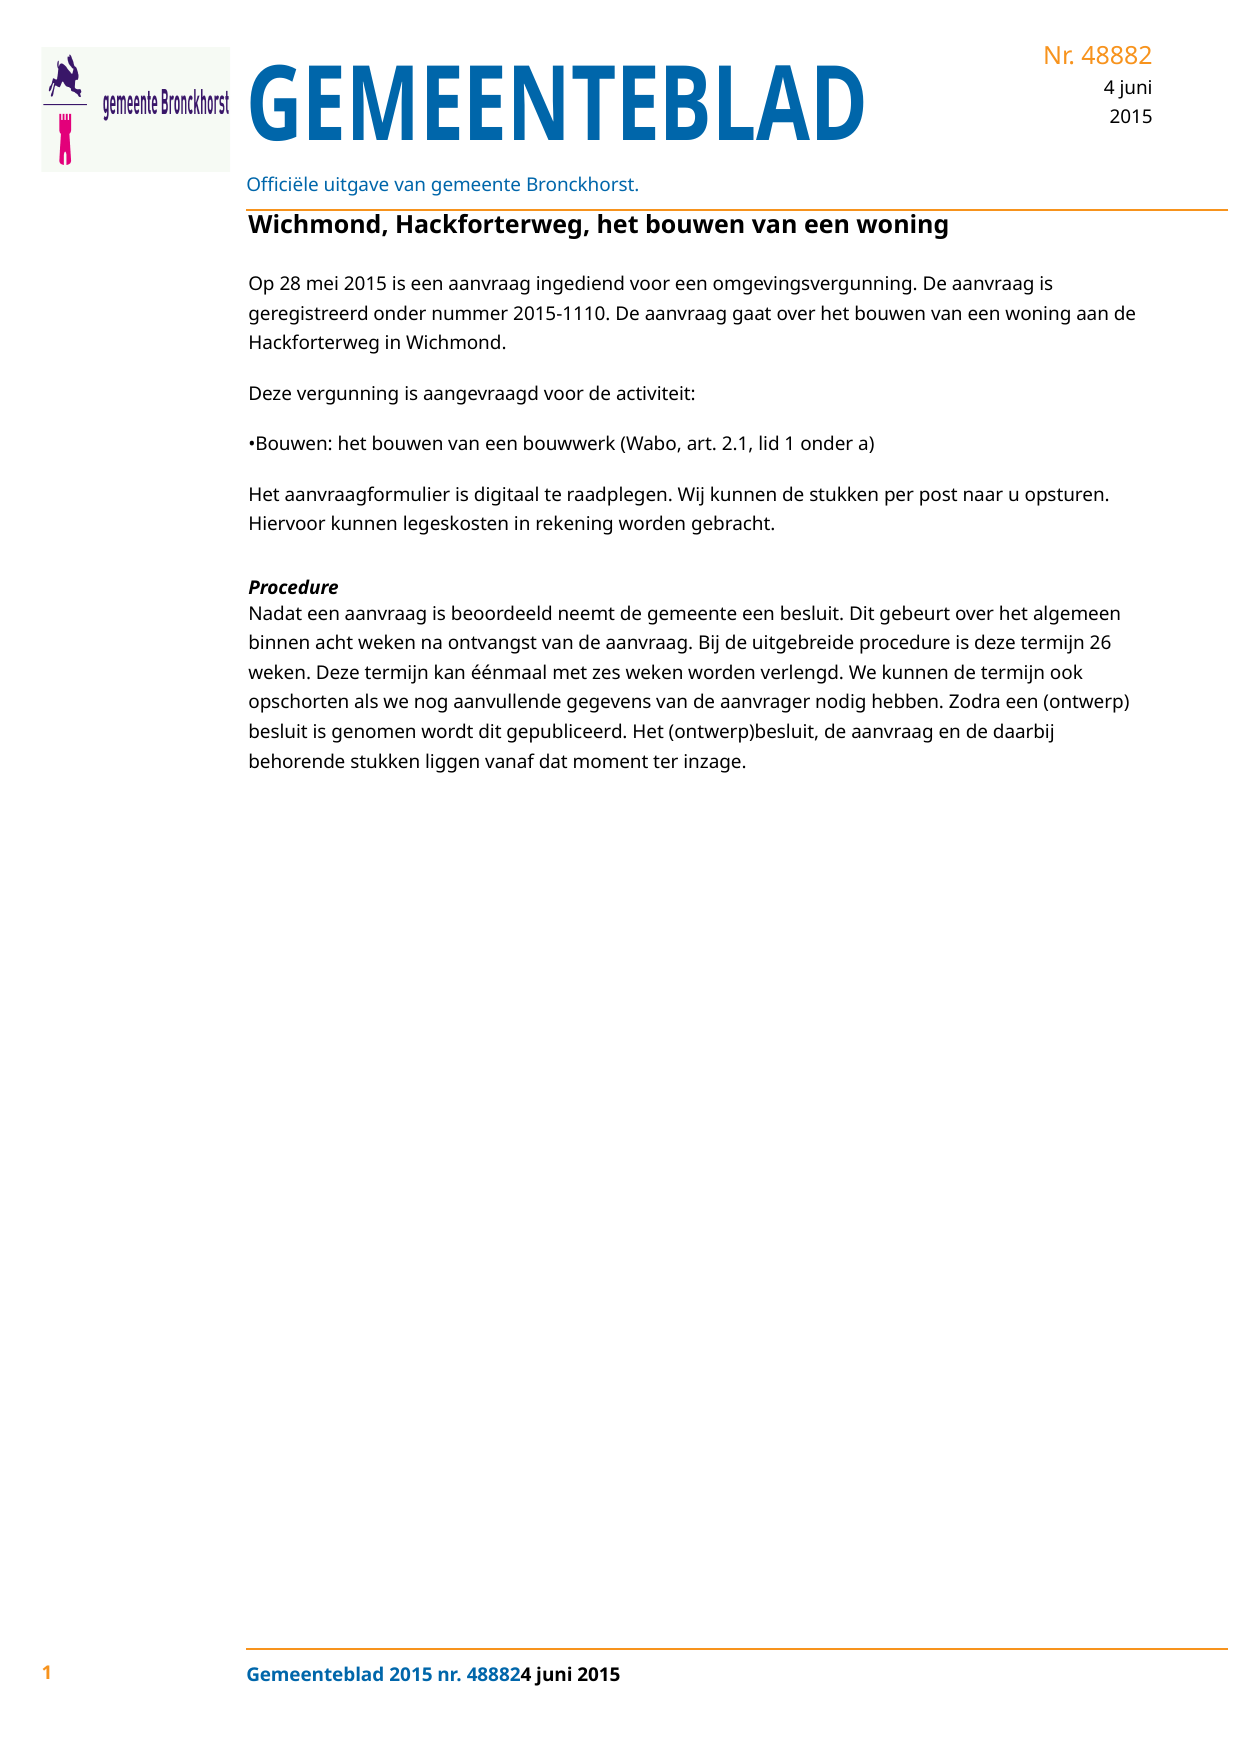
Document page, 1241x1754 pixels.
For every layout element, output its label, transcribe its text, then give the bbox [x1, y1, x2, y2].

picture [41, 47, 231, 172]
text Deze vergunning is aangevraagd voor de activiteit: [248, 380, 1152, 406]
text Nadat een aanvraag is beoordeeld neemt de gemeente een besluit. Dit gebeurt over het algemeen binnen acht weken na ontvangst van de aanvraag. Bij de uitgebreide procedure is deze termijn 26 weken. Deze termijn kan éénmaal met zes weken worden verlengd. We kunnen de termijn ook opschorten als we nog aanvullende gegevens van de aanvrager nodig hebben. Zodra een (ontwerp) besluit is genomen wordt dit gepubliceerd. Het (ontwerp)besluit, de aanvraag en de daarbij behorende stukken liggen vanaf dat moment ter inzage. [248, 600, 1152, 774]
text •Bouwen: het bouwen van een bouwwerk (Wabo, art. 2.1, lid 1 onder a) [248, 430, 1152, 456]
text Op 28 mei 2015 is een aanvraag ingediend voor een omgevingsvergunning. De aanvraag is geregistreerd onder nummer 2015-1110. De aanvraag gaat over het bouwen van een woning aan de Hackforterweg in Wichmond. [248, 270, 1152, 355]
text Het aanvraagformulier is digitaal te raadplegen. Wij kunnen de stukken per post naar u opsturen. Hiervoor kunnen legeskosten in rekening worden gebracht. [248, 481, 1152, 536]
text Procedure [248, 574, 1152, 600]
text Wichmond, Hackforterweg, het bouwen van een woning [248, 211, 1152, 241]
